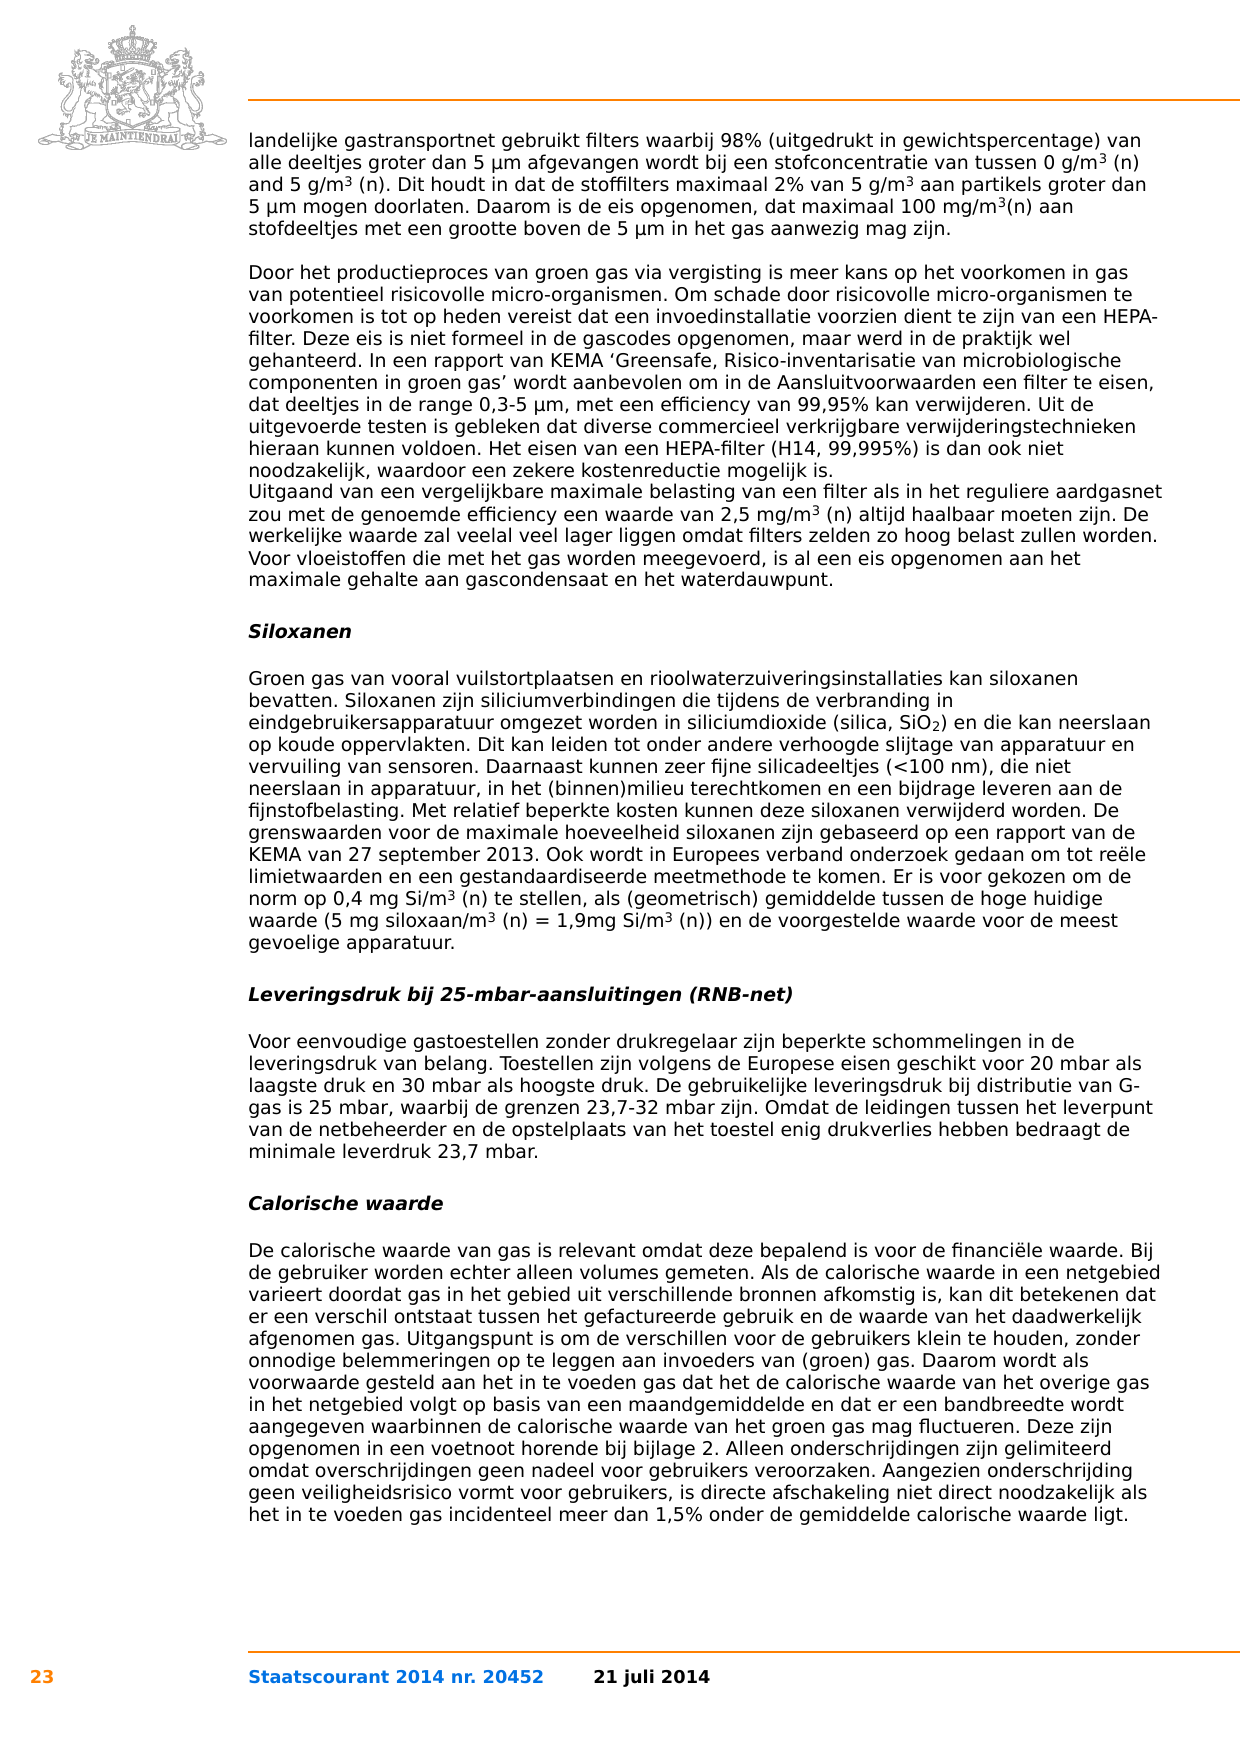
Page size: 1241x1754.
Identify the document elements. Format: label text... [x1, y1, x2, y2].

text Voor eenvoudige gastoestellen zonder drukregelaar zijn beperkte schommelingen in de leveringsdruk van belang. Toestellen zijn volgens de Europese eisen geschikt voor 20 mbar als laagste druk en 30 mbar als hoogste druk. De gebruikelijke leveringsdruk bij distributie van G-gas is 25 mbar, waarbij de grenzen 23,7-32 mbar zijn. Omdat de leidingen tussen het leverpunt van de netbeheerder en de opstelplaats van het toestel enig drukverlies hebben bedraagt de minimale leverdruk 23,7 mbar. [248, 1031, 1163, 1163]
subtitle Siloxanen [248, 621, 1163, 643]
subtitle Calorische waarde [248, 1193, 1163, 1215]
text Uitgaand van een vergelijkbare maximale belasting van een filter als in het reguliere aardgasnet zou met de genoemde efficiency een waarde van 2,5 mg/m3 (n) altijd haalbaar moeten zijn. De werkelijke waarde zal veelal veel lager liggen omdat filters zelden zo hoog belast zullen worden. [248, 481, 1163, 547]
subtitle Leveringsdruk bij 25-mbar-aansluitingen (RNB-net) [248, 984, 1163, 1006]
picture [38, 25, 227, 150]
text landelijke gastransportnet gebruikt filters waarbij 98% (uitgedrukt in gewichtspercentage) van alle deeltjes groter dan 5 μm afgevangen wordt bij een stofconcentratie van tussen 0 g/m3 (n) and 5 g/m3 (n). Dit houdt in dat de stoffilters maximaal 2% van 5 g/m3 aan partikels groter dan 5 μm mogen doorlaten. Daarom is de eis opgenomen, dat maximaal 100 mg/m3(n) aan stofdeeltjes met een grootte boven de 5 μm in het gas aanwezig mag zijn. [248, 130, 1163, 240]
text Voor vloeistoffen die met het gas worden meegevoerd, is al een eis opgenomen aan het maximale gehalte aan gascondensaat en het waterdauwpunt. [248, 547, 1163, 591]
text Door het productieproces van groen gas via vergisting is meer kans op het voorkomen in gas van potentieel risicovolle micro-organismen. Om schade door risicovolle micro-organismen te voorkomen is tot op heden vereist dat een invoedinstallatie voorzien dient te zijn van een HEPA-filter. Deze eis is niet formeel in de gascodes opgenomen, maar werd in de praktijk wel gehanteerd. In een rapport van KEMA ‘Greensafe, Risico-inventarisatie van microbiologische componenten in groen gas’ wordt aanbevolen om in de Aansluitvoorwaarden een filter te eisen, dat deeltjes in de range 0,3-5 μm, met een efficiency van 99,95% kan verwijderen. Uit de uitgevoerde testen is gebleken dat diverse commercieel verkrijgbare verwijderingstechnieken hieraan kunnen voldoen. Het eisen van een HEPA-filter (H14, 99,995%) is dan ook niet noodzakelijk, waardoor een zekere kostenreductie mogelijk is. [248, 262, 1163, 481]
text De calorische waarde van gas is relevant omdat deze bepalend is voor de financiële waarde. Bij de gebruiker worden echter alleen volumes gemeten. Als de calorische waarde in een netgebied varieert doordat gas in het gebied uit verschillende bronnen afkomstig is, kan dit betekenen dat er een verschil ontstaat tussen het gefactureerde gebruik en de waarde van het daadwerkelijk afgenomen gas. Uitgangspunt is om de verschillen voor de gebruikers klein te houden, zonder onnodige belemmeringen op te leggen aan invoeders van (groen) gas. Daarom wordt als voorwaarde gesteld aan het in te voeden gas dat het de calorische waarde van het overige gas in het netgebied volgt op basis van een maandgemiddelde en dat er een bandbreedte wordt aangegeven waarbinnen de calorische waarde van het groen gas mag fluctueren. Deze zijn opgenomen in een voetnoot horende bij bijlage 2. Alleen onderschrijdingen zijn gelimiteerd omdat overschrijdingen geen nadeel voor gebruikers veroorzaken. Aangezien onderschrijding geen veiligheidsrisico vormt voor gebruikers, is directe afschakeling niet direct noodzakelijk als het in te voeden gas incidenteel meer dan 1,5% onder de gemiddelde calorische waarde ligt. [248, 1240, 1163, 1526]
text Groen gas van vooral vuilstortplaatsen en rioolwaterzuiveringsinstallaties kan siloxanen bevatten. Siloxanen zijn siliciumverbindingen die tijdens de verbranding in eindgebruikersapparatuur omgezet worden in siliciumdioxide (silica, SiO2) en die kan neerslaan op koude oppervlakten. Dit kan leiden tot onder andere verhoogde slijtage van apparatuur en vervuiling van sensoren. Daarnaast kunnen zeer fijne silicadeeltjes (<100 nm), die niet neerslaan in apparatuur, in het (binnen)milieu terechtkomen en een bijdrage leveren aan de fijnstofbelasting. Met relatief beperkte kosten kunnen deze siloxanen verwijderd worden. De grenswaarden voor de maximale hoeveelheid siloxanen zijn gebaseerd op een rapport van de KEMA van 27 september 2013. Ook wordt in Europees verband onderzoek gedaan om tot reële limietwaarden en een gestandaardiseerde meetmethode te komen. Er is voor gekozen om de norm op 0,4 mg Si/m3 (n) te stellen, als (geometrisch) gemiddelde tussen de hoge huidige waarde (5 mg siloxaan/m3 (n) = 1,9mg Si/m3 (n)) en de voorgestelde waarde voor de meest gevoelige apparatuur. [248, 668, 1163, 954]
